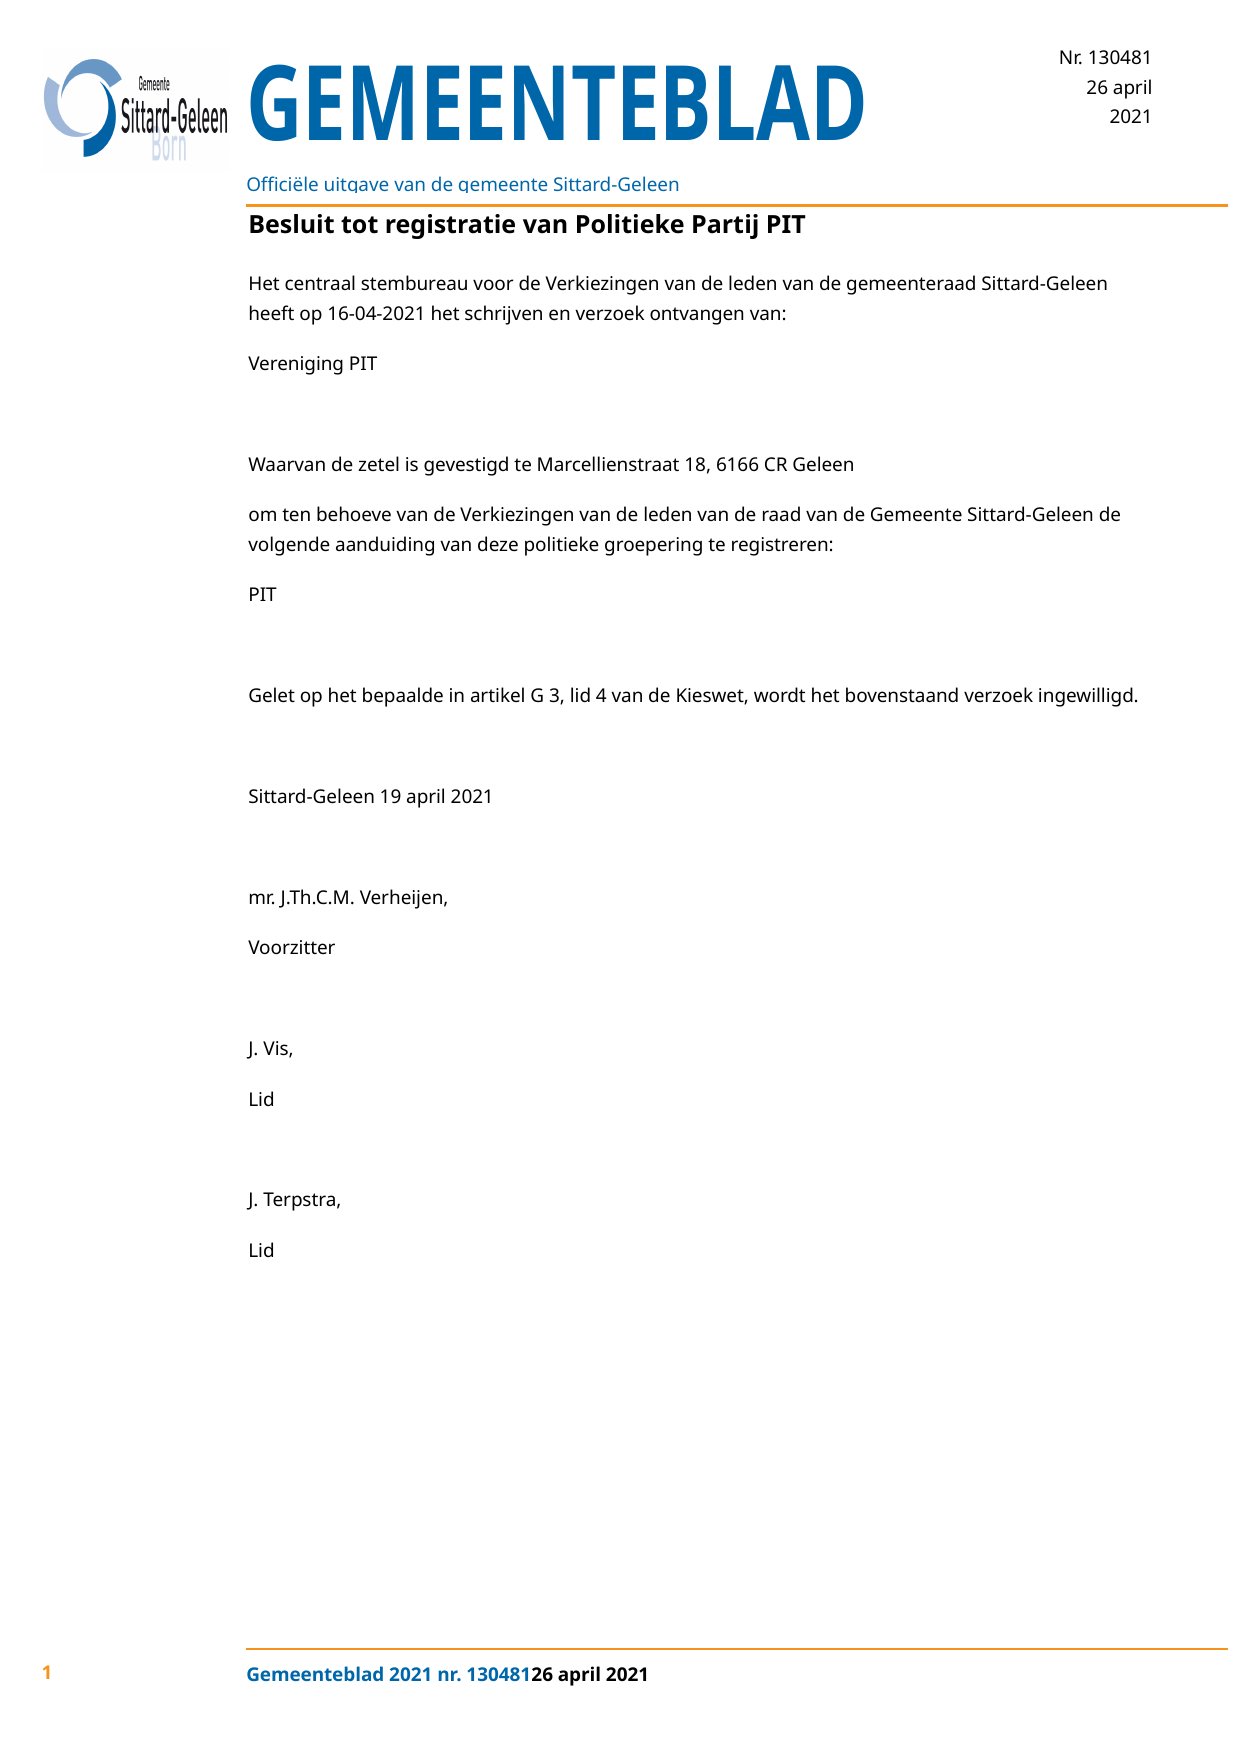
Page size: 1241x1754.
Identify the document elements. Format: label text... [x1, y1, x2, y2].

picture [41, 47, 231, 172]
text Lid [248, 1237, 1152, 1263]
text mr. J.Th.C.M. Verheijen, [248, 884, 1152, 910]
text J. Terpstra, [248, 1187, 1152, 1212]
text om ten behoeve van de Verkiezingen van de leden van de raad van de Gemeente Sittard-Geleen de volgende aanduiding van deze politieke groepering te registreren: [248, 502, 1152, 557]
text Sittard-Geleen 19 april 2021 [248, 783, 1152, 809]
text J. Vis, [248, 1035, 1152, 1061]
text Het centraal stembureau voor de Verkiezingen van de leden van de gemeenteraad Sittard-Geleen heeft op 16-04-2021 het schrijven en verzoek ontvangen van: [248, 270, 1152, 326]
text Lid [248, 1086, 1152, 1111]
text PIT [248, 582, 1152, 607]
text Besluit tot registratie van Politieke Partij PIT [248, 207, 1152, 241]
text Vereniging PIT [248, 350, 1152, 376]
text Voorzitter [248, 934, 1152, 960]
text Gelet op het bepaalde in artikel G 3, lid 4 van de Kieswet, wordt het bovenstaand verzoek ingewilligd. [248, 682, 1152, 708]
text Waarvan de zetel is gevestigd te Marcellienstraat 18, 6166 CR Geleen [248, 451, 1152, 477]
